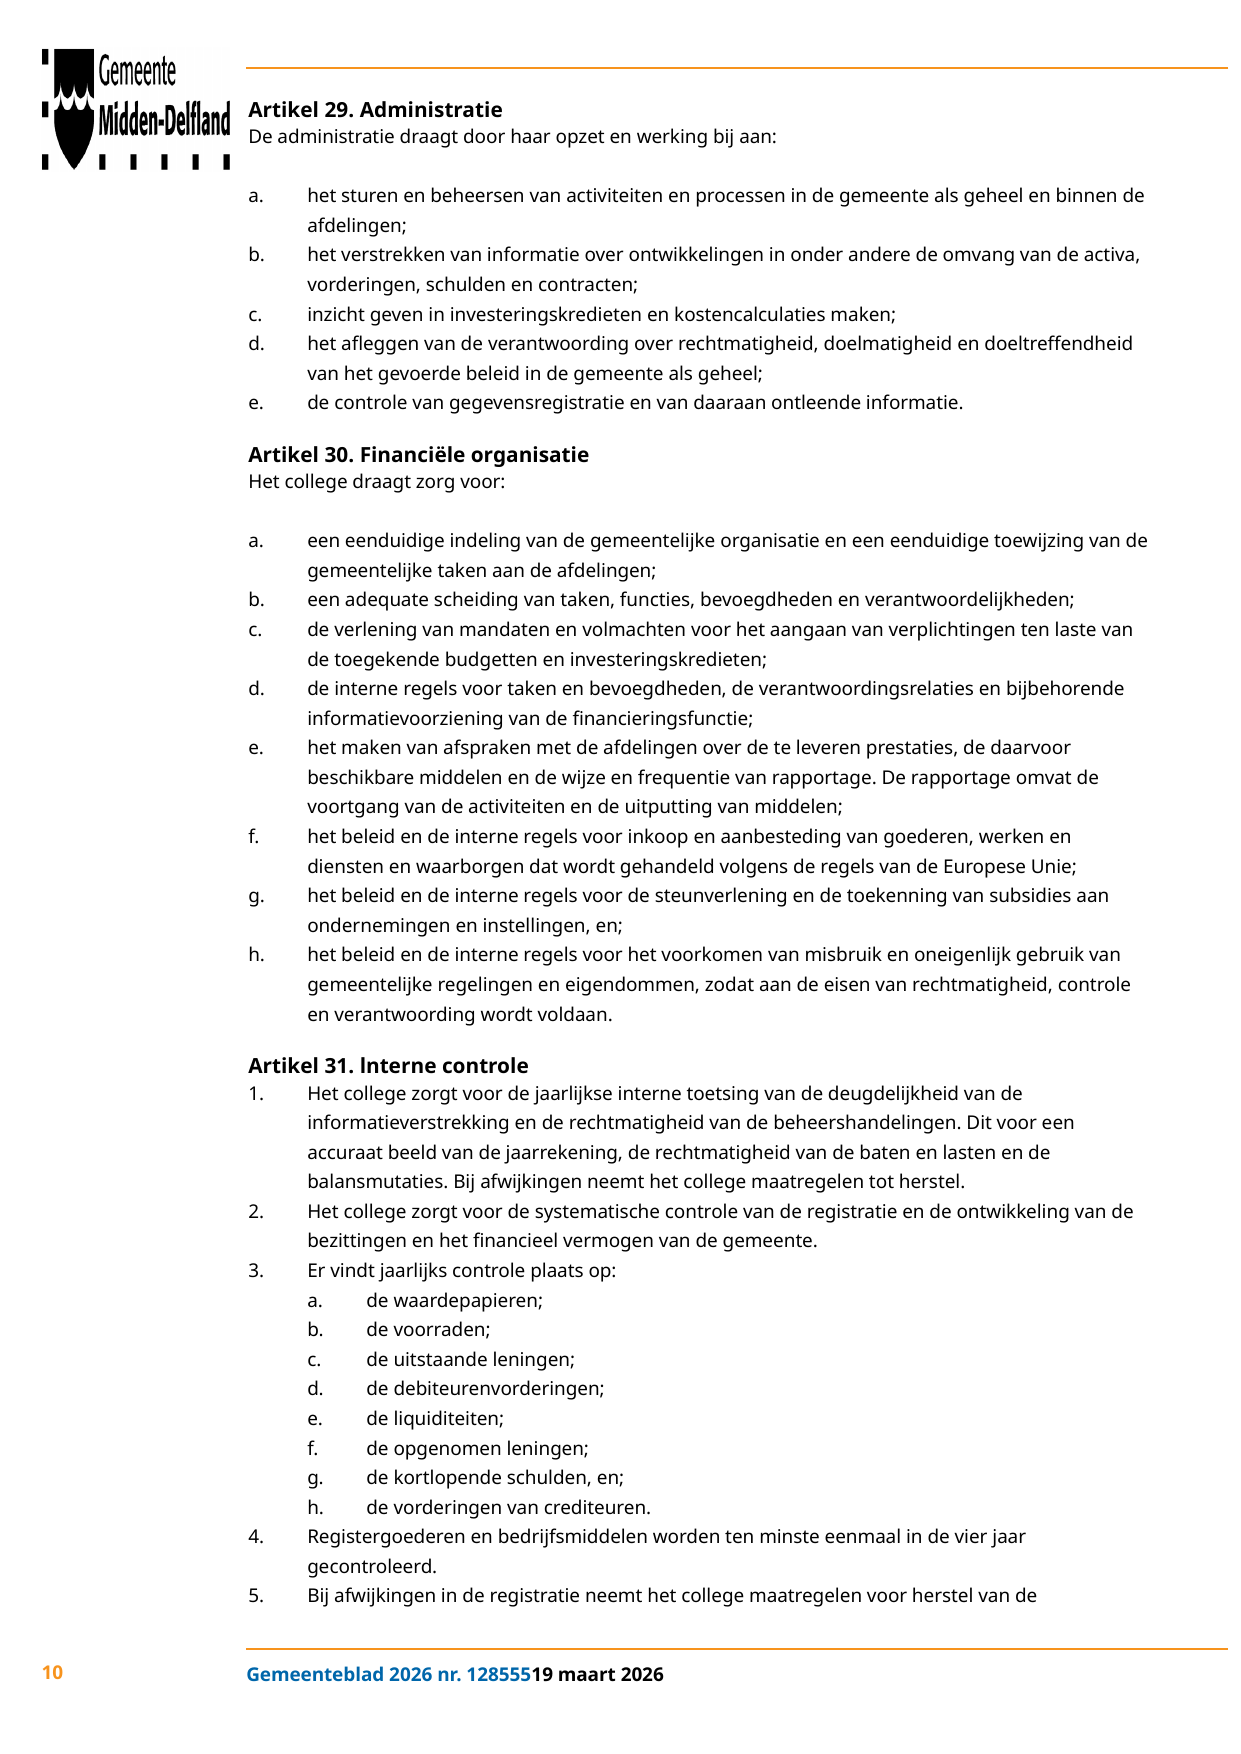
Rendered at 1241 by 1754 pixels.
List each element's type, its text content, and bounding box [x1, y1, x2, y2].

picture [41, 47, 231, 172]
list Bij afwijkingen in de registratie neemt het college maatregelen voor herstel van de [248, 1583, 1152, 1608]
list een adequate scheiding van taken, functies, bevoegdheden en verantwoordelijkheden; [248, 587, 1152, 612]
list het beleid en de interne regels voor inkoop en aanbesteding van goederen, werken en diensten en waarborgen dat wordt gehandeld volgens de regels van de Europese Unie; [248, 823, 1152, 879]
list de verlening van mandaten en volmachten voor het aangaan van verplichtingen ten laste van de toegekende budgetten en investeringskredieten; [248, 616, 1152, 672]
text Het college draagt zorg voor: [248, 468, 1152, 494]
list het verstrekken van informatie over ontwikkelingen in onder andere de omvang van de activa, vorderingen, schulden en contracten; [248, 242, 1152, 297]
list de liquiditeiten; [307, 1405, 1152, 1431]
list de interne regels voor taken en bevoegdheden, de verantwoordingsrelaties en bijbehorende informatievoorziening van de financieringsfunctie; [248, 675, 1152, 731]
list een eenduidige indeling van de gemeentelijke organisatie en een eenduidige toewijzing van de gemeentelijke taken aan de afdelingen; [248, 527, 1152, 583]
list de kortlopende schulden, en; [307, 1464, 1152, 1490]
text Artikel 31. lnterne controle [248, 1051, 1152, 1080]
list Het college zorgt voor de systematische controle van de registratie en de ontwikkeling van de bezittingen en het financieel vermogen van de gemeente. [248, 1198, 1152, 1253]
list inzicht geven in investeringskredieten en kostencalculaties maken; [248, 301, 1152, 326]
list het afleggen van de verantwoording over rechtmatigheid, doelmatigheid en doeltreffendheid van het gevoerde beleid in de gemeente als geheel; [248, 330, 1152, 386]
list de controle van gegevensregistratie en van daaraan ontleende informatie. [248, 389, 1152, 415]
list Registergoederen en bedrijfsmiddelen worden ten minste eenmaal in de vier jaar gecontroleerd. [248, 1523, 1152, 1579]
list het maken van afspraken met de afdelingen over de te leveren prestaties, de daarvoor beschikbare middelen en de wijze en frequentie van rapportage. De rapportage omvat de voortgang van de activiteiten en de uitputting van middelen; [248, 734, 1152, 819]
list de vorderingen van crediteuren. [307, 1494, 1152, 1519]
list Het college zorgt voor de jaarlijkse interne toetsing van de deugdelijkheid van de informatieverstrekking en de rechtmatigheid van de beheershandelingen. Dit voor een accuraat beeld van de jaarrekening, de rechtmatigheid van de baten en lasten en de balansmutaties. Bij afwijkingen neemt het college maatregelen tot herstel. [248, 1080, 1152, 1194]
list de debiteurenvorderingen; [307, 1376, 1152, 1401]
list het beleid en de interne regels voor de steunverlening en de toekenning van subsidies aan ondernemingen en instellingen, en; [248, 882, 1152, 938]
text Artikel 30. Financiële organisatie [248, 440, 1152, 468]
list de voorraden; [307, 1316, 1152, 1342]
list het sturen en beheersen van activiteiten en processen in de gemeente als geheel en binnen de afdelingen; [248, 182, 1152, 238]
text De administratie draagt door haar opzet en werking bij aan: [248, 123, 1152, 149]
list de uitstaande leningen; [307, 1346, 1152, 1372]
text Artikel 29. Administratie [248, 95, 1152, 123]
list de opgenomen leningen; [307, 1435, 1152, 1460]
list de waardepapieren; [307, 1287, 1152, 1312]
list Er vindt jaarlijks controle plaats op: [248, 1257, 1152, 1283]
list het beleid en de interne regels voor het voorkomen van misbruik en oneigenlijk gebruik van gemeentelijke regelingen en eigendommen, zodat aan de eisen van rechtmatigheid, controle en verantwoording wordt voldaan. [248, 942, 1152, 1027]
